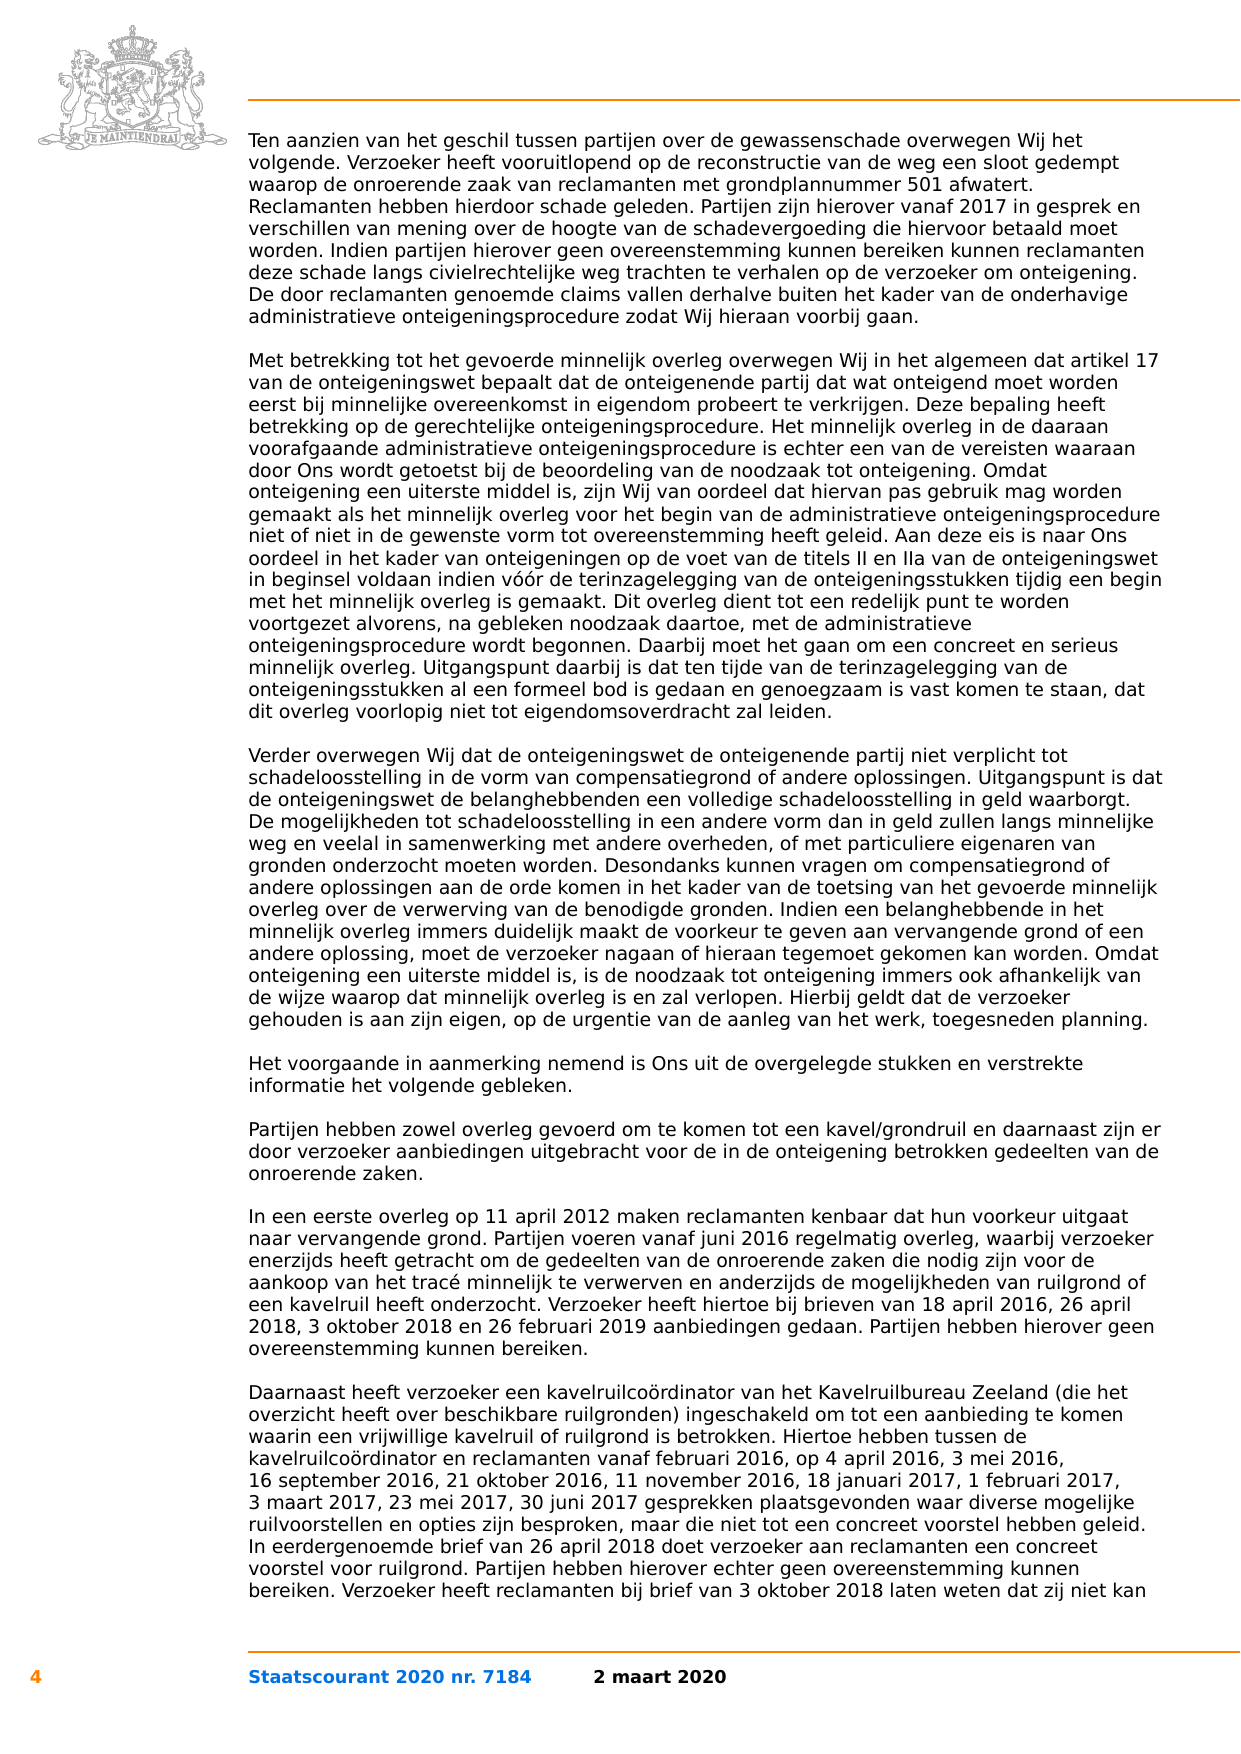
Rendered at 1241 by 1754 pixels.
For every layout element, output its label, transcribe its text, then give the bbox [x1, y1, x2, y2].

picture [38, 25, 227, 150]
text Daarnaast heeft verzoeker een kavelruilcoördinator van het Kavelruilbureau Zeeland (die het overzicht heeft over beschikbare ruilgronden) ingeschakeld om tot een aanbieding te komen waarin een vrijwillige kavelruil of ruilgrond is betrokken. Hiertoe hebben tussen de kavelruilcoördinator en reclamanten vanaf februari 2016, op 4 april 2016, 3 mei 2016, 16 september 2016, 21 oktober 2016, 11 november 2016, 18 januari 2017, 1 februari 2017, 3 maart 2017, 23 mei 2017, 30 juni 2017 gesprekken plaatsgevonden waar diverse mogelijke ruilvoorstellen en opties zijn besproken, maar die niet tot een concreet voorstel hebben geleid. In eerdergenoemde brief van 26 april 2018 doet verzoeker aan reclamanten een concreet voorstel voor ruilgrond. Partijen hebben hierover echter geen overeenstemming kunnen bereiken. Verzoeker heeft reclamanten bij brief van 3 oktober 2018 laten weten dat zij niet kan [248, 1382, 1163, 1602]
text Met betrekking tot het gevoerde minnelijk overleg overwegen Wij in het algemeen dat artikel 17 van de onteigeningswet bepaalt dat de onteigenende partij dat wat onteigend moet worden eerst bij minnelijke overeenkomst in eigendom probeert te verkrijgen. Deze bepaling heeft betrekking op de gerechtelijke onteigeningsprocedure. Het minnelijk overleg in de daaraan voorafgaande administratieve onteigeningsprocedure is echter een van de vereisten waaraan door Ons wordt getoetst bij de beoordeling van de noodzaak tot onteigening. Omdat onteigening een uiterste middel is, zijn Wij van oordeel dat hiervan pas gebruik mag worden gemaakt als het minnelijk overleg voor het begin van de administratieve onteigeningsprocedure niet of niet in de gewenste vorm tot overeenstemming heeft geleid. Aan deze eis is naar Ons oordeel in het kader van onteigeningen op de voet van de titels II en IIa van de onteigeningswet in beginsel voldaan indien vóór de terinzagelegging van de onteigeningsstukken tijdig een begin met het minnelijk overleg is gemaakt. Dit overleg dient tot een redelijk punt te worden voortgezet alvorens, na gebleken noodzaak daartoe, met de administratieve onteigeningsprocedure wordt begonnen. Daarbij moet het gaan om een concreet en serieus minnelijk overleg. Uitgangspunt daarbij is dat ten tijde van de terinzagelegging van de onteigeningsstukken al een formeel bod is gedaan en genoegzaam is vast komen te staan, dat dit overleg voorlopig niet tot eigendomsoverdracht zal leiden. [248, 349, 1163, 723]
text Verder overwegen Wij dat de onteigeningswet de onteigenende partij niet verplicht tot schadeloosstelling in de vorm van compensatiegrond of andere oplossingen. Uitgangspunt is dat de onteigeningswet de belanghebbenden een volledige schadeloosstelling in geld waarborgt. De mogelijkheden tot schadeloosstelling in een andere vorm dan in geld zullen langs minnelijke weg en veelal in samenwerking met andere overheden, of met particuliere eigenaren van gronden onderzocht moeten worden. Desondanks kunnen vragen om compensatiegrond of andere oplossingen aan de orde komen in het kader van de toetsing van het gevoerde minnelijk overleg over de verwerving van de benodigde gronden. Indien een belanghebbende in het minnelijk overleg immers duidelijk maakt de voorkeur te geven aan vervangende grond of een andere oplossing, moet de verzoeker nagaan of hieraan tegemoet gekomen kan worden. Omdat onteigening een uiterste middel is, is de noodzaak tot onteigening immers ook afhankelijk van de wijze waarop dat minnelijk overleg is en zal verlopen. Hierbij geldt dat de verzoeker gehouden is aan zijn eigen, op de urgentie van de aanleg van het werk, toegesneden planning. [248, 745, 1163, 1031]
text Partijen hebben zowel overleg gevoerd om te komen tot een kavel/grondruil en daarnaast zijn er door verzoeker aanbiedingen uitgebracht voor de in de onteigening betrokken gedeelten van de onroerende zaken. [248, 1118, 1163, 1184]
text Ten aanzien van het geschil tussen partijen over de gewassenschade overwegen Wij het volgende. Verzoeker heeft vooruitlopend op de reconstructie van de weg een sloot gedempt waarop de onroerende zaak van reclamanten met grondplannummer 501 afwatert. Reclamanten hebben hierdoor schade geleden. Partijen zijn hierover vanaf 2017 in gesprek en verschillen van mening over de hoogte van de schadevergoeding die hiervoor betaald moet worden. Indien partijen hierover geen overeenstemming kunnen bereiken kunnen reclamanten deze schade langs civielrechtelijke weg trachten te verhalen op de verzoeker om onteigening. De door reclamanten genoemde claims vallen derhalve buiten het kader van de onderhavige administratieve onteigeningsprocedure zodat Wij hieraan voorbij gaan. [248, 130, 1163, 328]
text Het voorgaande in aanmerking nemend is Ons uit de overgelegde stukken en verstrekte informatie het volgende gebleken. [248, 1053, 1163, 1097]
text In een eerste overleg op 11 april 2012 maken reclamanten kenbaar dat hun voorkeur uitgaat naar vervangende grond. Partijen voeren vanaf juni 2016 regelmatig overleg, waarbij verzoeker enerzijds heeft getracht om de gedeelten van de onroerende zaken die nodig zijn voor de aankoop van het tracé minnelijk te verwerven en anderzijds de mogelijkheden van ruilgrond of een kavelruil heeft onderzocht. Verzoeker heeft hiertoe bij brieven van 18 april 2016, 26 april 2018, 3 oktober 2018 en 26 februari 2019 aanbiedingen gedaan. Partijen hebben hierover geen overeenstemming kunnen bereiken. [248, 1206, 1163, 1360]
